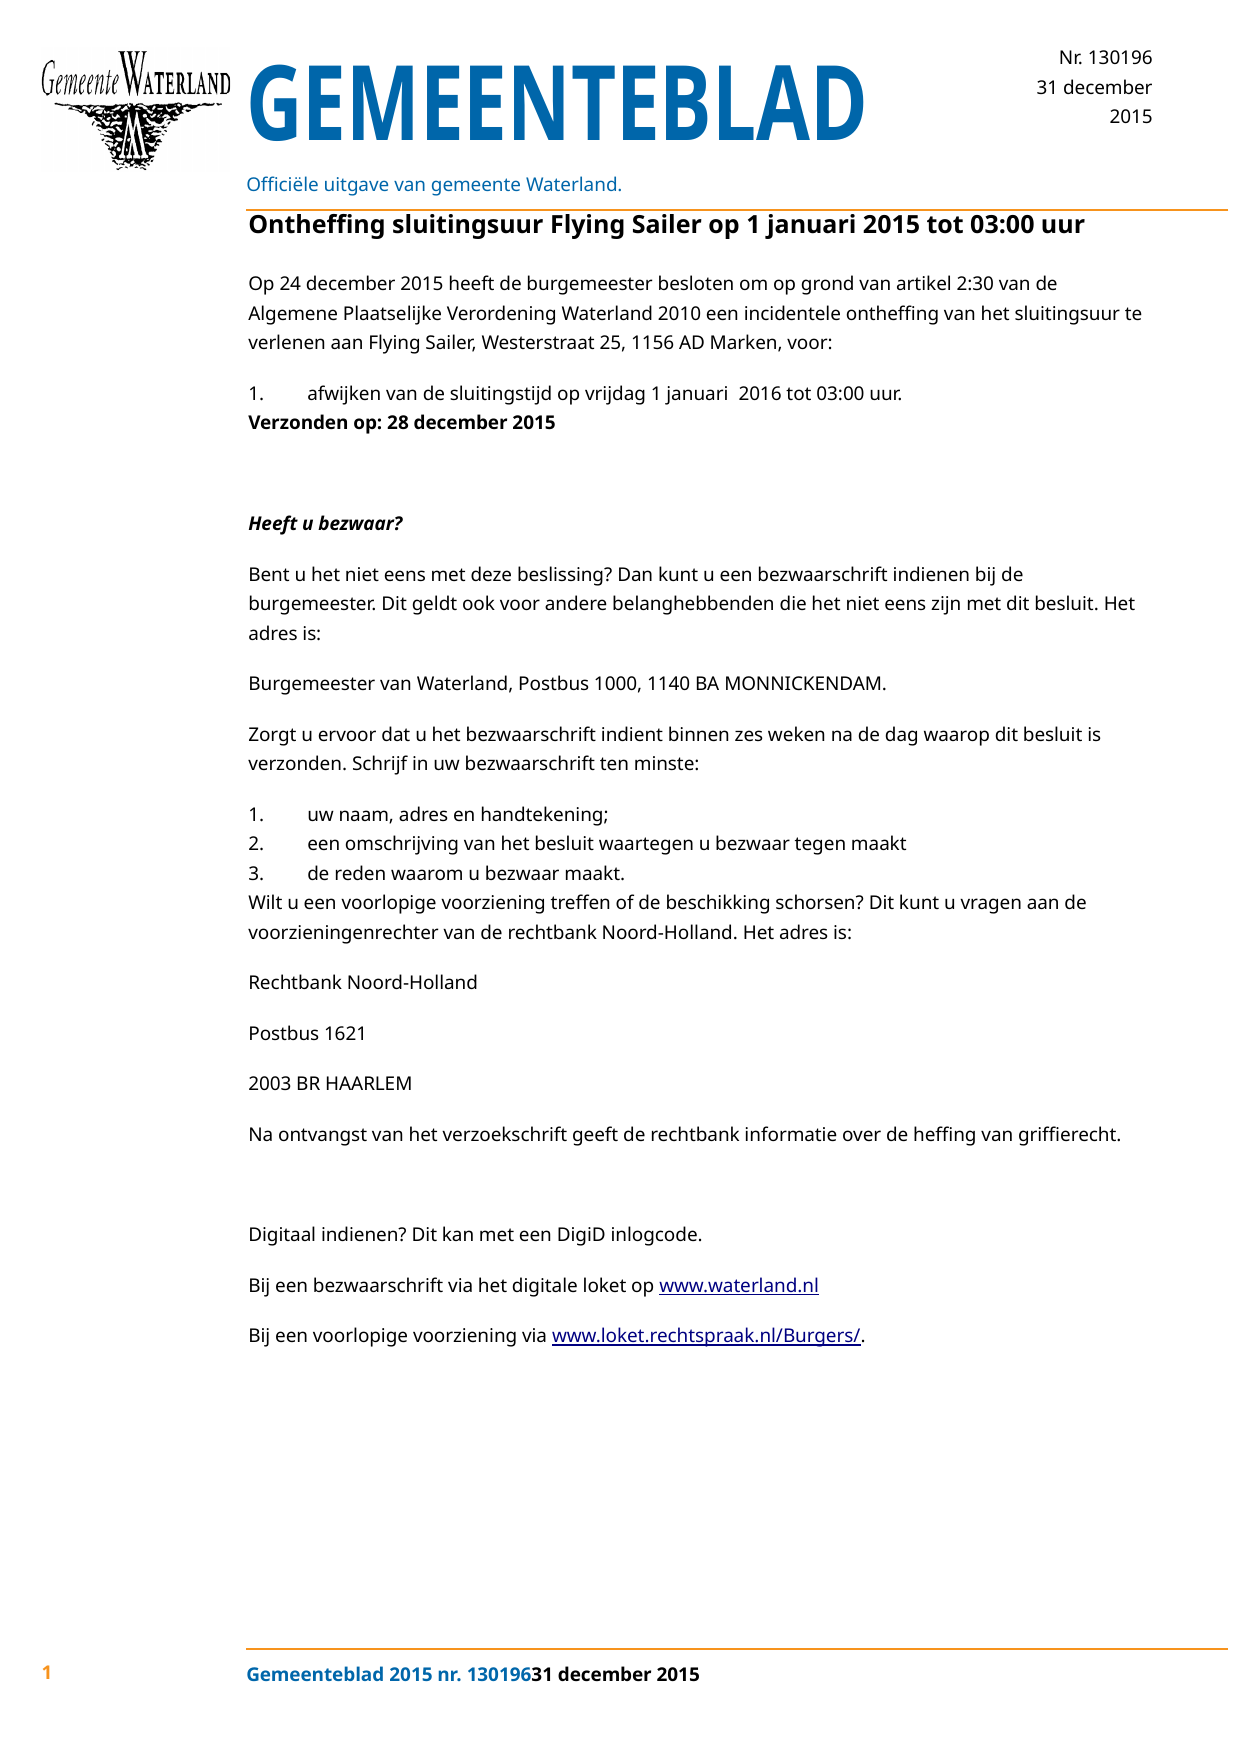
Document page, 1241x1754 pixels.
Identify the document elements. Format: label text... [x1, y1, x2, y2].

text Burgemeester van Waterland, Postbus 1000, 1140 BA MONNICKENDAM. [248, 670, 1152, 696]
text Op 24 december 2015 heeft de burgemeester besloten om op grond van artikel 2:30 van de Algemene Plaatselijke Verordening Waterland 2010 een incidentele ontheffing van het sluitingsuur te verlenen aan Flying Sailer, Westerstraat 25, 1156 AD Marken, voor: [248, 270, 1152, 355]
text Na ontvangst van het verzoekschrift geeft de rechtbank informatie over de heffing van griffierecht. [248, 1121, 1152, 1146]
text Wilt u een voorlopige voorziening treffen of de beschikking schorsen? Dit kunt u vragen aan de voorzieningenrechter van de rechtbank Noord-Holland. Het adres is: [248, 889, 1152, 945]
text Postbus 1621 [248, 1020, 1152, 1046]
text Verzonden op: 28 december 2015 [248, 409, 1152, 435]
list afwijken van de sluitingstijd op vrijdag 1 januari 2016 tot 03:00 uur. [248, 380, 1152, 406]
text Ontheffing sluitingsuur Flying Sailer op 1 januari 2015 tot 03:00 uur [248, 211, 1152, 241]
list een omschrijving van het besluit waartegen u bezwaar tegen maakt [248, 830, 1152, 856]
list uw naam, adres en handtekening; [248, 801, 1152, 826]
list de reden waarom u bezwaar maakt. [248, 860, 1152, 886]
picture [41, 47, 231, 172]
text 2003 BR HAARLEM [248, 1070, 1152, 1096]
text Bij een voorlopige voorziening via www.loket.rechtspraak.nl/Burgers/. [248, 1322, 1152, 1348]
text Bij een bezwaarschrift via het digitale loket op www.waterland.nl [248, 1272, 1152, 1298]
text Digitaal indienen? Dit kan met een DigiD inlogcode. [248, 1222, 1152, 1247]
text Zorgt u ervoor dat u het bezwaarschrift indient binnen zes weken na de dag waarop dit besluit is verzonden. Schrijf in uw bezwaarschrift ten minste: [248, 721, 1152, 776]
text Bent u het niet eens met deze beslissing? Dan kunt u een bezwaarschrift indienen bij de burgemeester. Dit geldt ook voor andere belanghebbenden die het niet eens zijn met dit besluit. Het adres is: [248, 561, 1152, 646]
text Heeft u bezwaar? [248, 510, 1152, 536]
text Rechtbank Noord-Holland [248, 969, 1152, 995]
